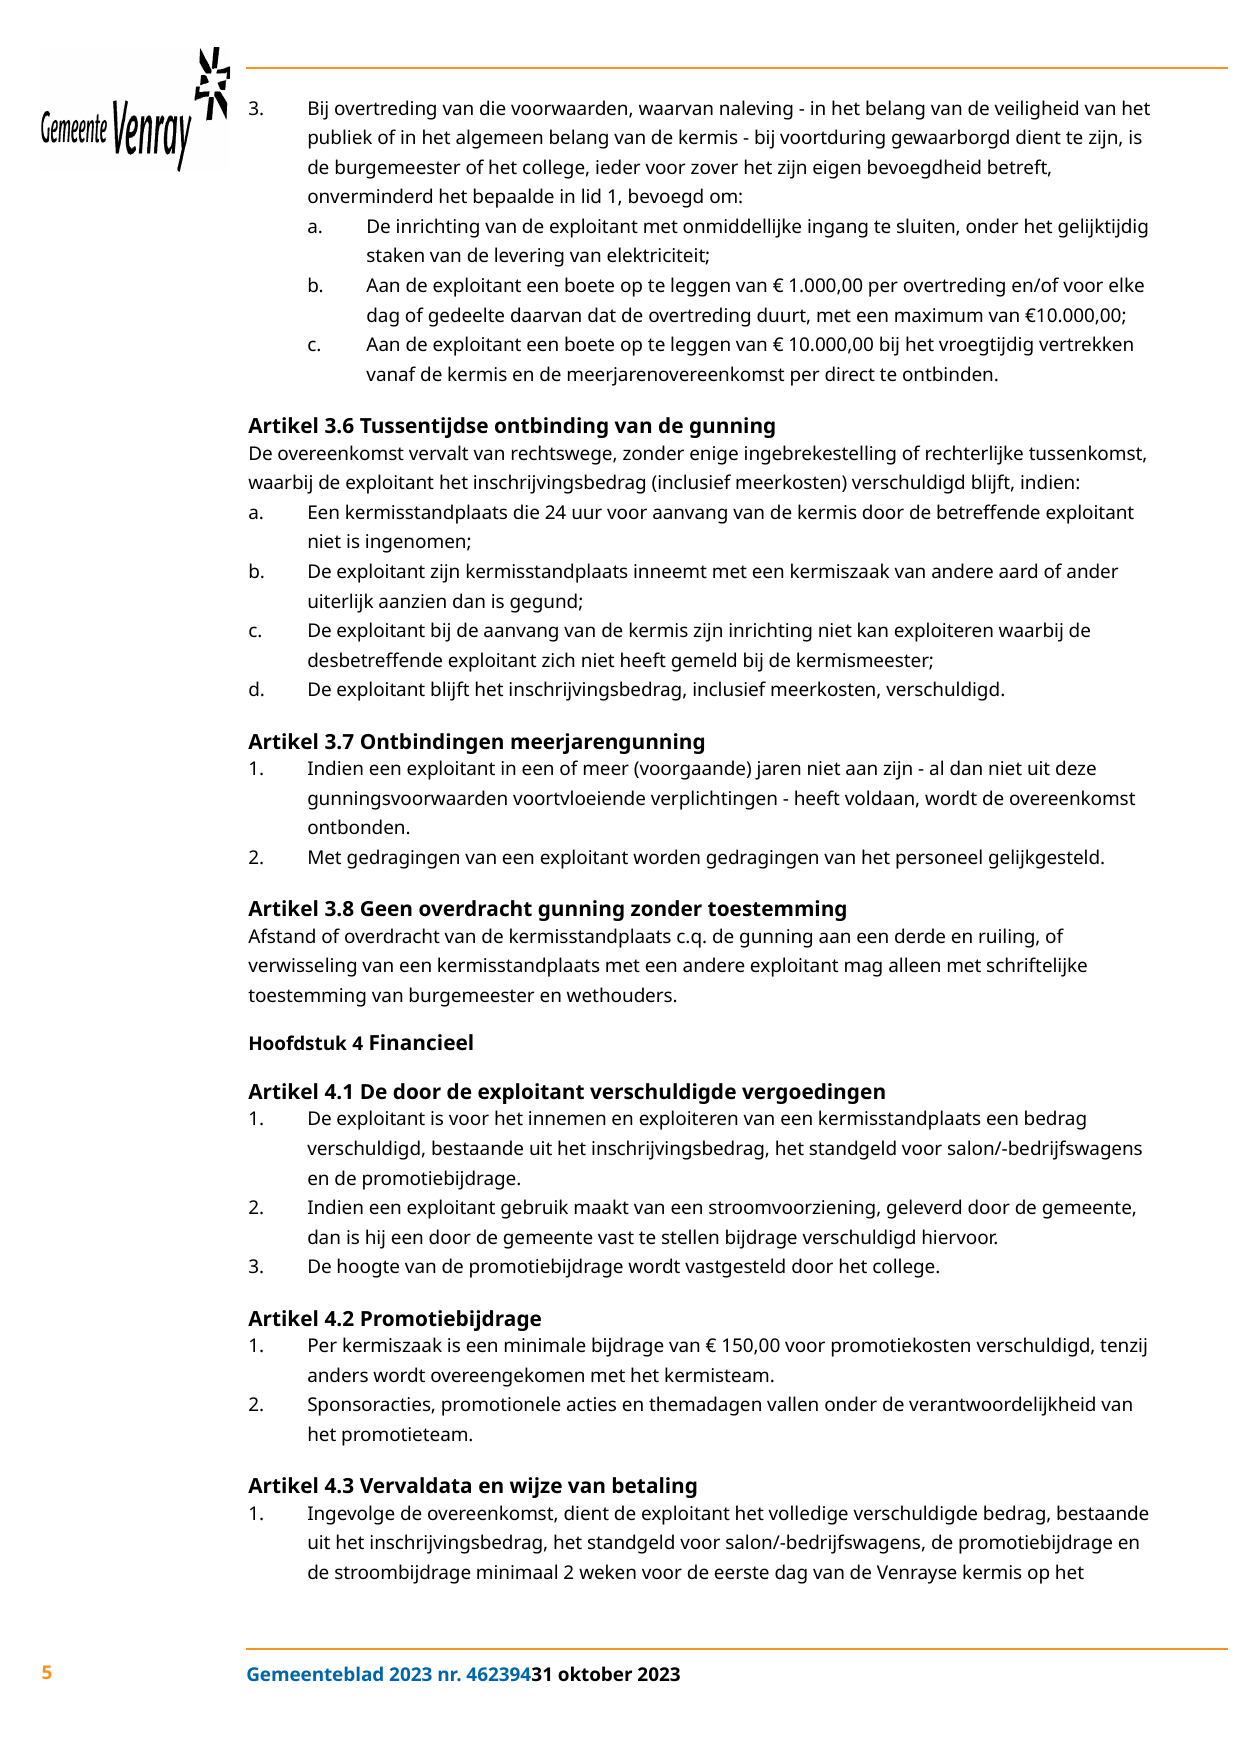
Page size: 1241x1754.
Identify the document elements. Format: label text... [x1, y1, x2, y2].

list De inrichting van de exploitant met onmiddellijke ingang te sluiten, onder het gelijktijdig staken van de levering van elektriciteit; [307, 213, 1152, 268]
list Bij overtreding van die voorwaarden, waarvan naleving - in het belang van de veiligheid van het publiek of in het algemeen belang van de kermis - bij voortduring gewaarborgd dient te zijn, is de burgemeester of het college, ieder voor zover het zijn eigen bevoegdheid betreft, onverminderd het bepaalde in lid 1, bevoegd om: [248, 95, 1152, 209]
text Artikel 3.8 Geen overdracht gunning zonder toestemming [248, 894, 1152, 923]
list Ingevolge de overeenkomst, dient de exploitant het volledige verschuldigde bedrag, bestaande uit het inschrijvingsbedrag, het standgeld voor salon/-bedrijfswagens, de promotiebijdrage en de stroombijdrage minimaal 2 weken voor de eerste dag van de Venrayse kermis op het [248, 1500, 1152, 1585]
text Hoofdstuk 4 Financieel [248, 1028, 1152, 1056]
list Indien een exploitant gebruik maakt van een stroomvoorziening, geleverd door de gemeente, dan is hij een door de gemeente vast te stellen bijdrage verschuldigd hiervoor. [248, 1194, 1152, 1249]
list De hoogte van de promotiebijdrage wordt vastgesteld door het college. [248, 1253, 1152, 1279]
text Artikel 3.7 Ontbindingen meerjarengunning [248, 727, 1152, 755]
list Aan de exploitant een boete op te leggen van € 10.000,00 bij het vroegtijdig vertrekken vanaf de kermis en de meerjarenovereenkomst per direct te ontbinden. [307, 331, 1152, 387]
text De overeenkomst vervalt van rechtswege, zonder enige ingebrekestelling of rechterlijke tussenkomst, waarbij de exploitant het inschrijvingsbedrag (inclusief meerkosten) verschuldigd blijft, indien: [248, 440, 1152, 495]
list Indien een exploitant in een of meer (voorgaande) jaren niet aan zijn - al dan niet uit deze gunningsvoorwaarden voortvloeiende verplichtingen - heeft voldaan, wordt de overeenkomst ontbonden. [248, 755, 1152, 840]
list Een kermisstandplaats die 24 uur voor aanvang van de kermis door de betreffende exploitant niet is ingenomen; [248, 499, 1152, 554]
text Afstand of overdracht van de kermisstandplaats c.q. de gunning aan een derde en ruiling, of verwisseling van een kermisstandplaats met een andere exploitant mag alleen met schriftelijke toestemming van burgemeester en wethouders. [248, 923, 1152, 1008]
list De exploitant blijft het inschrijvingsbedrag, inclusief meerkosten, verschuldigd. [248, 677, 1152, 702]
picture [41, 47, 231, 172]
list Met gedragingen van een exploitant worden gedragingen van het personeel gelijkgesteld. [248, 844, 1152, 870]
text Artikel 4.2 Promotiebijdrage [248, 1304, 1152, 1332]
text Artikel 4.1 De door de exploitant verschuldigde vergoedingen [248, 1077, 1152, 1106]
list Sponsoracties, promotionele acties en themadagen vallen onder de verantwoordelijkheid van het promotieteam. [248, 1391, 1152, 1447]
text Artikel 3.6 Tussentijdse ontbinding van de gunning [248, 411, 1152, 440]
list De exploitant zijn kermisstandplaats inneemt met een kermiszaak van andere aard of ander uiterlijk aanzien dan is gegund; [248, 558, 1152, 613]
list De exploitant bij de aanvang van de kermis zijn inrichting niet kan exploiteren waarbij de desbetreffende exploitant zich niet heeft gemeld bij de kermismeester; [248, 617, 1152, 673]
list De exploitant is voor het innemen en exploiteren van een kermisstandplaats een bedrag verschuldigd, bestaande uit het inschrijvingsbedrag, het standgeld voor salon/-bedrijfswagens en de promotiebijdrage. [248, 1106, 1152, 1190]
list Per kermiszaak is een minimale bijdrage van € 150,00 voor promotiekosten verschuldigd, tenzij anders wordt overeengekomen met het kermisteam. [248, 1332, 1152, 1388]
text Artikel 4.3 Vervaldata en wijze van betaling [248, 1471, 1152, 1500]
list Aan de exploitant een boete op te leggen van € 1.000,00 per overtreding en/of voor elke dag of gedeelte daarvan dat de overtreding duurt, met een maximum van €10.000,00; [307, 272, 1152, 328]
